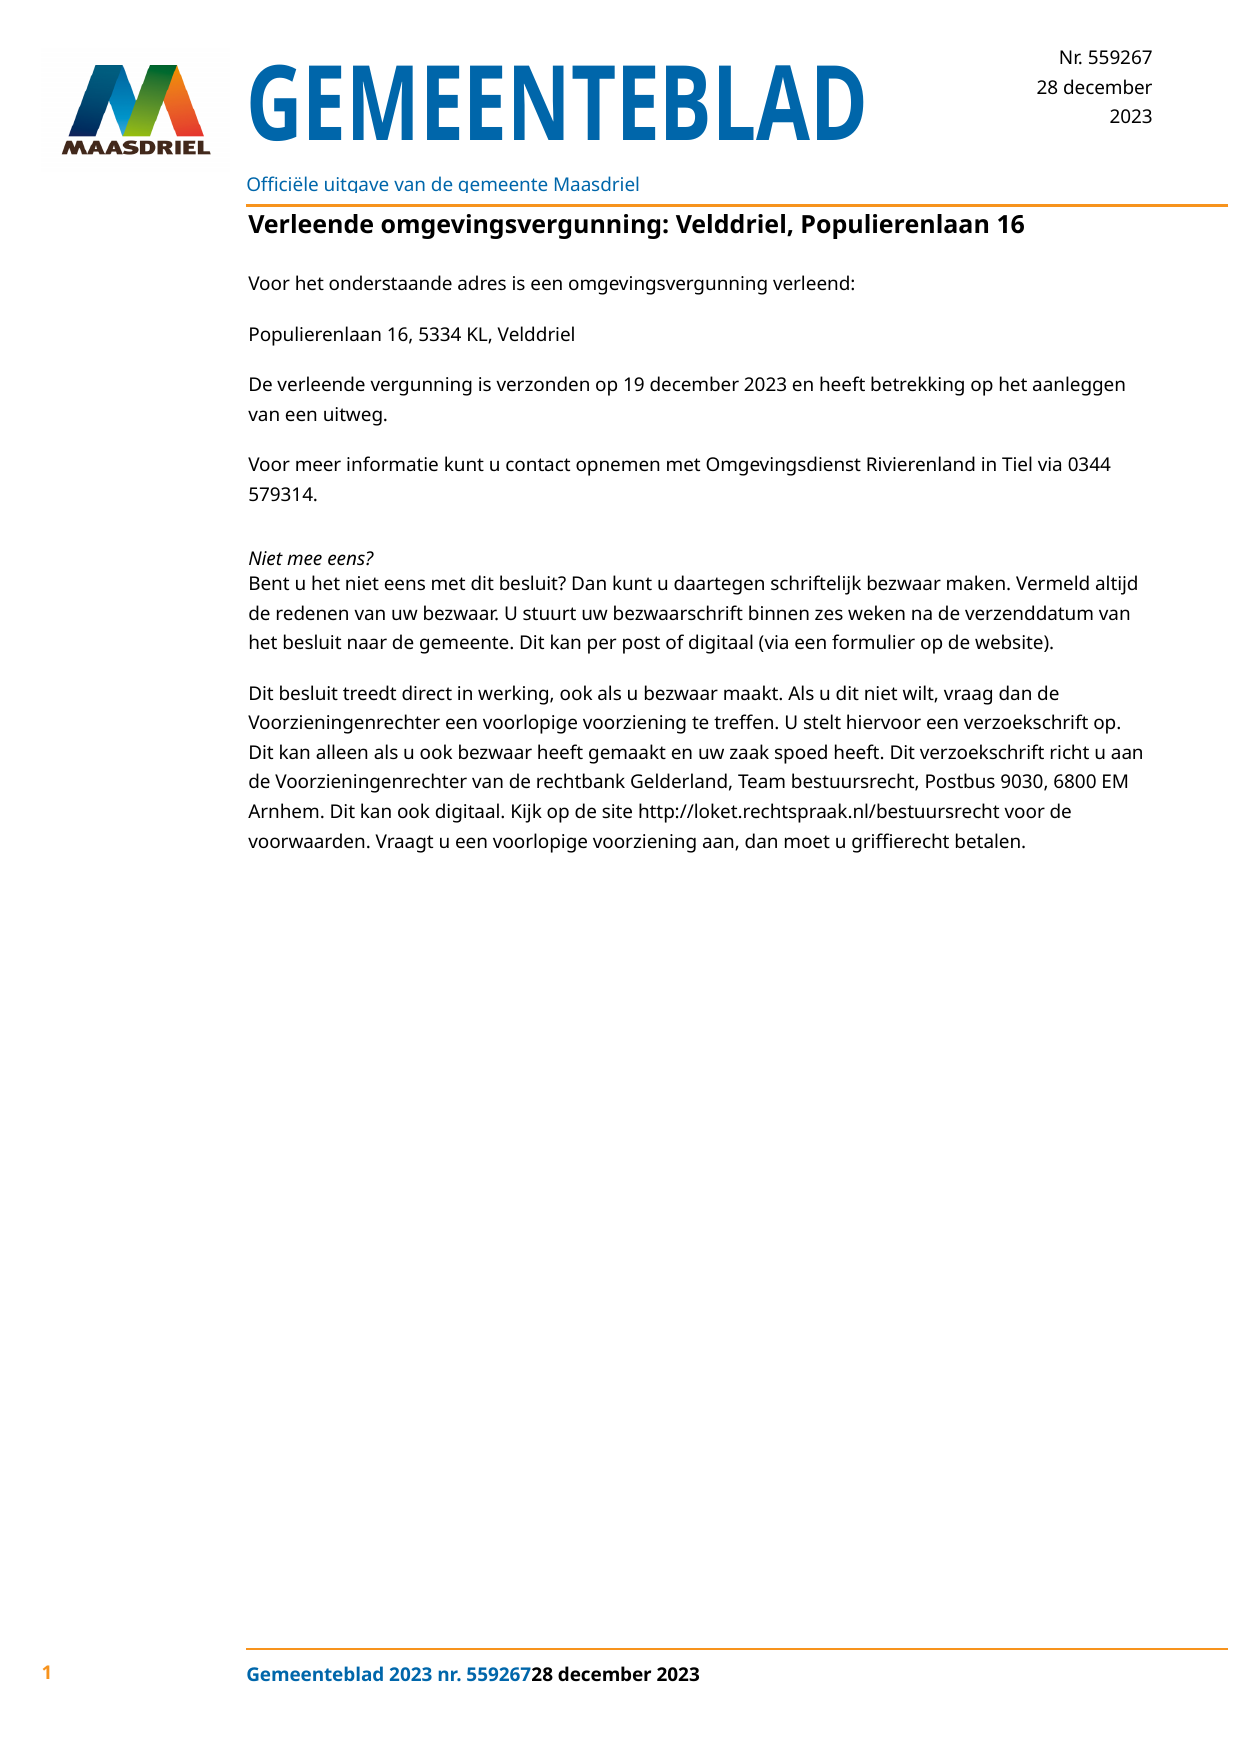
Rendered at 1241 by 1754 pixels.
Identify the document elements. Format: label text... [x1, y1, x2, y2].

picture [41, 47, 231, 172]
text Populierenlaan 16, 5334 KL, Velddriel [248, 321, 1152, 346]
text Bent u het niet eens met dit besluit? Dan kunt u daartegen schriftelijk bezwaar maken. Vermeld altijd de redenen van uw bezwaar. U stuurt uw bezwaarschrift binnen zes weken na de verzenddatum van het besluit naar de gemeente. Dit kan per post of digitaal (via een formulier op de website). [248, 570, 1152, 655]
text Verleende omgevingsvergunning: Velddriel, Populierenlaan 16 [248, 207, 1152, 241]
text Voor het onderstaande adres is een omgevingsvergunning verleend: [248, 270, 1152, 296]
text Niet mee eens? [248, 545, 1152, 570]
text Voor meer informatie kunt u contact opnemen met Omgevingsdienst Rivierenland in Tiel via 0344 579314. [248, 451, 1152, 506]
text Dit besluit treedt direct in werking, ook als u bezwaar maakt. Als u dit niet wilt, vraag dan de Voorzieningenrechter een voorlopige voorziening te treffen. U stelt hiervoor een verzoekschrift op. Dit kan alleen als u ook bezwaar heeft gemaakt en uw zaak spoed heeft. Dit verzoekschrift richt u aan de Voorzieningenrechter van de rechtbank Gelderland, Team bestuursrecht, Postbus 9030, 6800 EM Arnhem. Dit kan ook digitaal. Kijk op de site http://loket.rechtspraak.nl/bestuursrecht voor de voorwaarden. Vraagt u een voorlopige voorziening aan, dan moet u griffierecht betalen. [248, 680, 1152, 854]
text De verleende vergunning is verzonden op 19 december 2023 en heeft betrekking op het aanleggen van een uitweg. [248, 371, 1152, 426]
